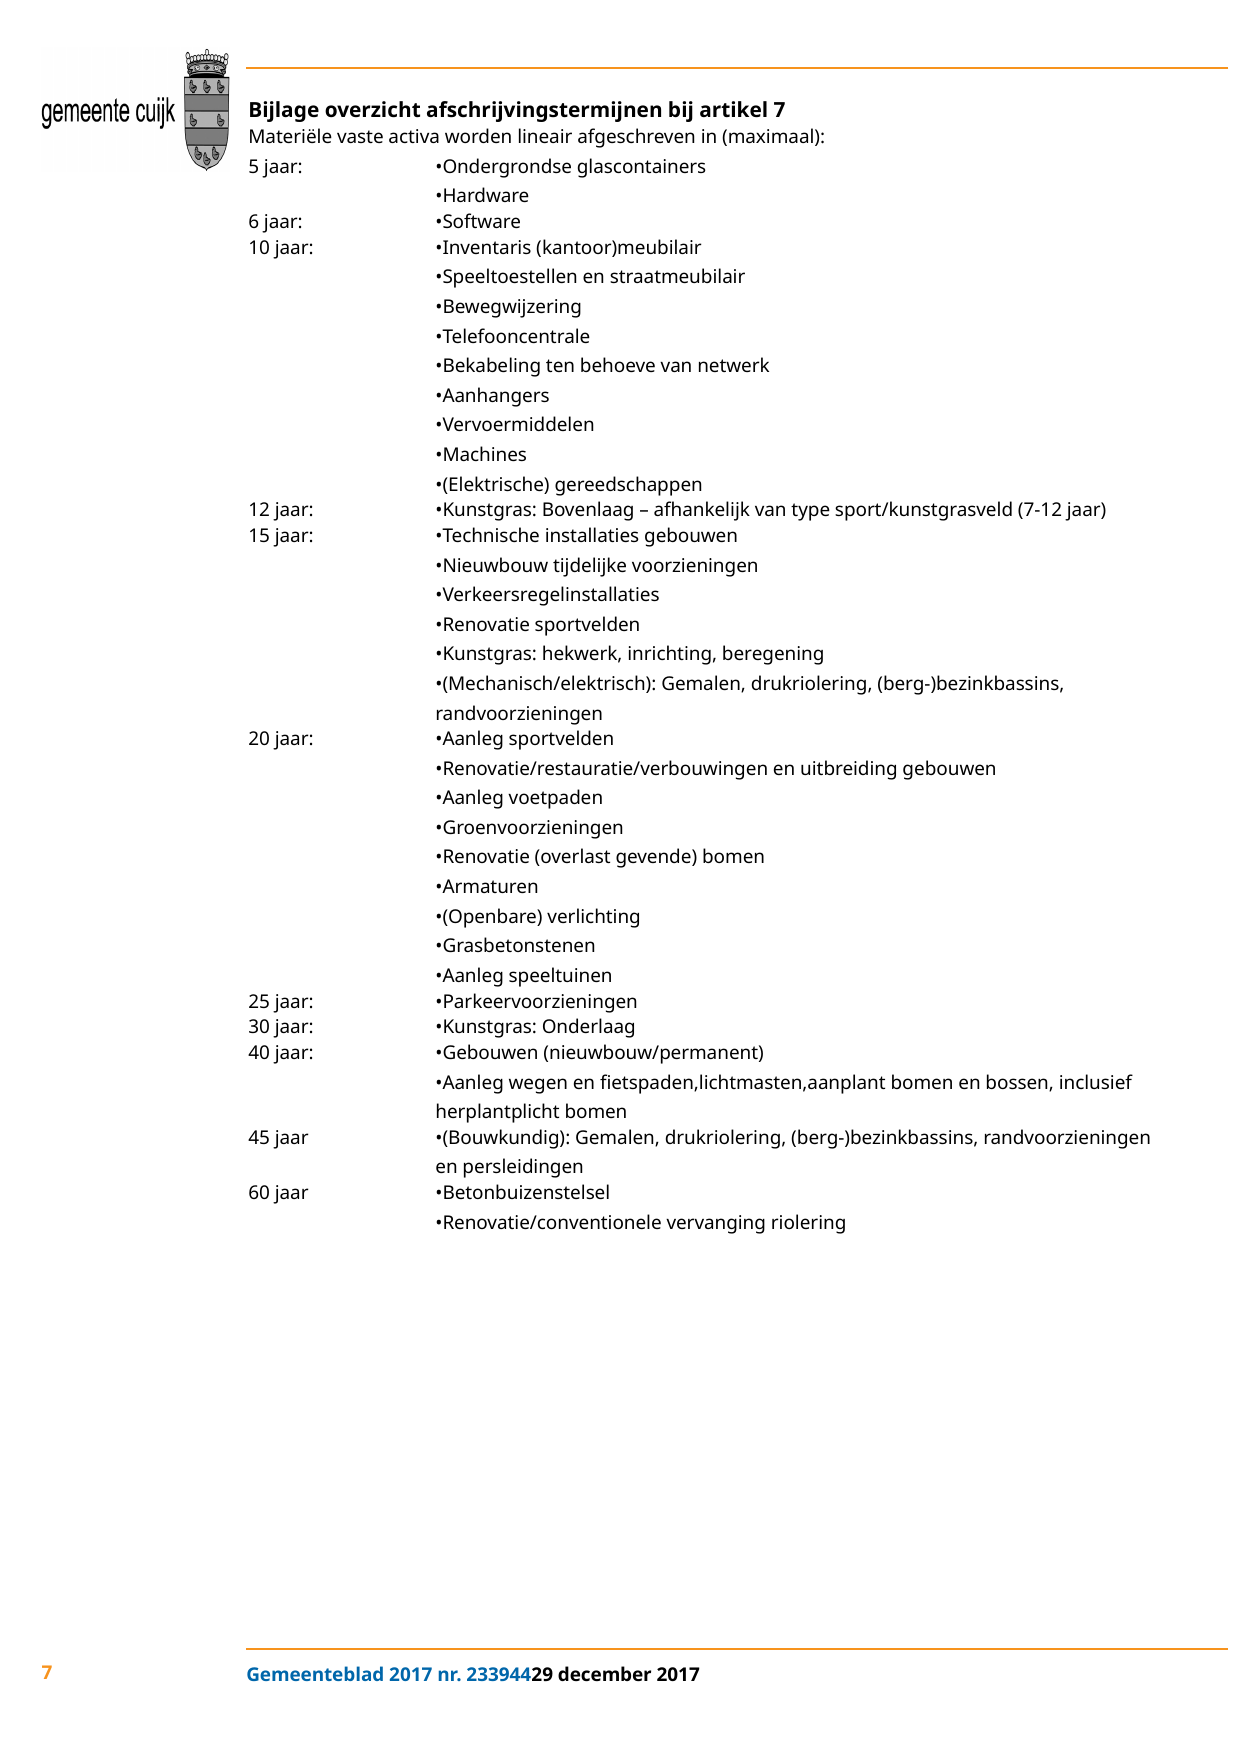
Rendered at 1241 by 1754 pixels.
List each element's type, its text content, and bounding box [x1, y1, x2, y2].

table_cell 30 jaar: [248, 1014, 435, 1039]
table_cell •Aanleg sportvelden •Renovatie/restauratie/verbouwingen en uitbreiding gebouwen •Aanleg voetpaden •Groenvoorzieningen •Renovatie (overlast gevende) bomen •Armaturen •(Openbare) verlichting •Grasbetonstenen •Aanleg speeltuinen [435, 725, 1152, 988]
table_cell •Parkeervoorzieningen [435, 988, 1152, 1013]
picture [41, 47, 231, 172]
table_cell 45 jaar [248, 1124, 435, 1179]
table_cell 60 jaar [248, 1180, 435, 1235]
table_cell 10 jaar: [248, 234, 435, 496]
table_cell •Betonbuizenstelsel •Renovatie/conventionele vervanging riolering [435, 1180, 1152, 1235]
table_cell •Inventaris (kantoor)meubilair •Speeltoestellen en straatmeubilair •Bewegwijzering •Telefooncentrale •Bekabeling ten behoeve van netwerk •Aanhangers •Vervoermiddelen •Machines •(Elektrische) gereedschappen [435, 234, 1152, 496]
table_cell •Technische installaties gebouwen •Nieuwbouw tijdelijke voorzieningen •Verkeersregelinstallaties •Renovatie sportvelden •Kunstgras: hekwerk, inrichting, beregening •(Mechanisch/elektrisch): Gemalen, drukriolering, (berg-)bezinkbassins, randvoorzieningen [435, 522, 1152, 725]
table_cell 40 jaar: [248, 1039, 435, 1124]
table_cell •Kunstgras: Bovenlaag – afhankelijk van type sport/kunstgrasveld (7-12 jaar) [435, 496, 1152, 522]
table_cell •Software [435, 208, 1152, 234]
table_cell 12 jaar: [248, 496, 435, 522]
table_cell 25 jaar: [248, 988, 435, 1013]
table_cell 15 jaar: [248, 522, 435, 725]
table_cell •Kunstgras: Onderlaag [435, 1014, 1152, 1039]
table_cell •(Bouwkundig): Gemalen, drukriolering, (berg-)bezinkbassins, randvoorzieningen en persleidingen [435, 1124, 1152, 1179]
table_header •Ondergrondse glascontainers •Hardware [435, 153, 1152, 208]
table_cell 6 jaar: [248, 208, 435, 234]
text Bijlage overzicht afschrijvingstermijnen bij artikel 7 [248, 95, 1152, 123]
text Materiële vaste activa worden lineair afgeschreven in (maximaal): [248, 123, 1152, 149]
table_cell 20 jaar: [248, 725, 435, 988]
table_cell •Gebouwen (nieuwbouw/permanent) •Aanleg wegen en fietspaden,lichtmasten,aanplant bomen en bossen, inclusief herplantplicht bomen [435, 1039, 1152, 1124]
table_header 5 jaar: [248, 153, 435, 208]
